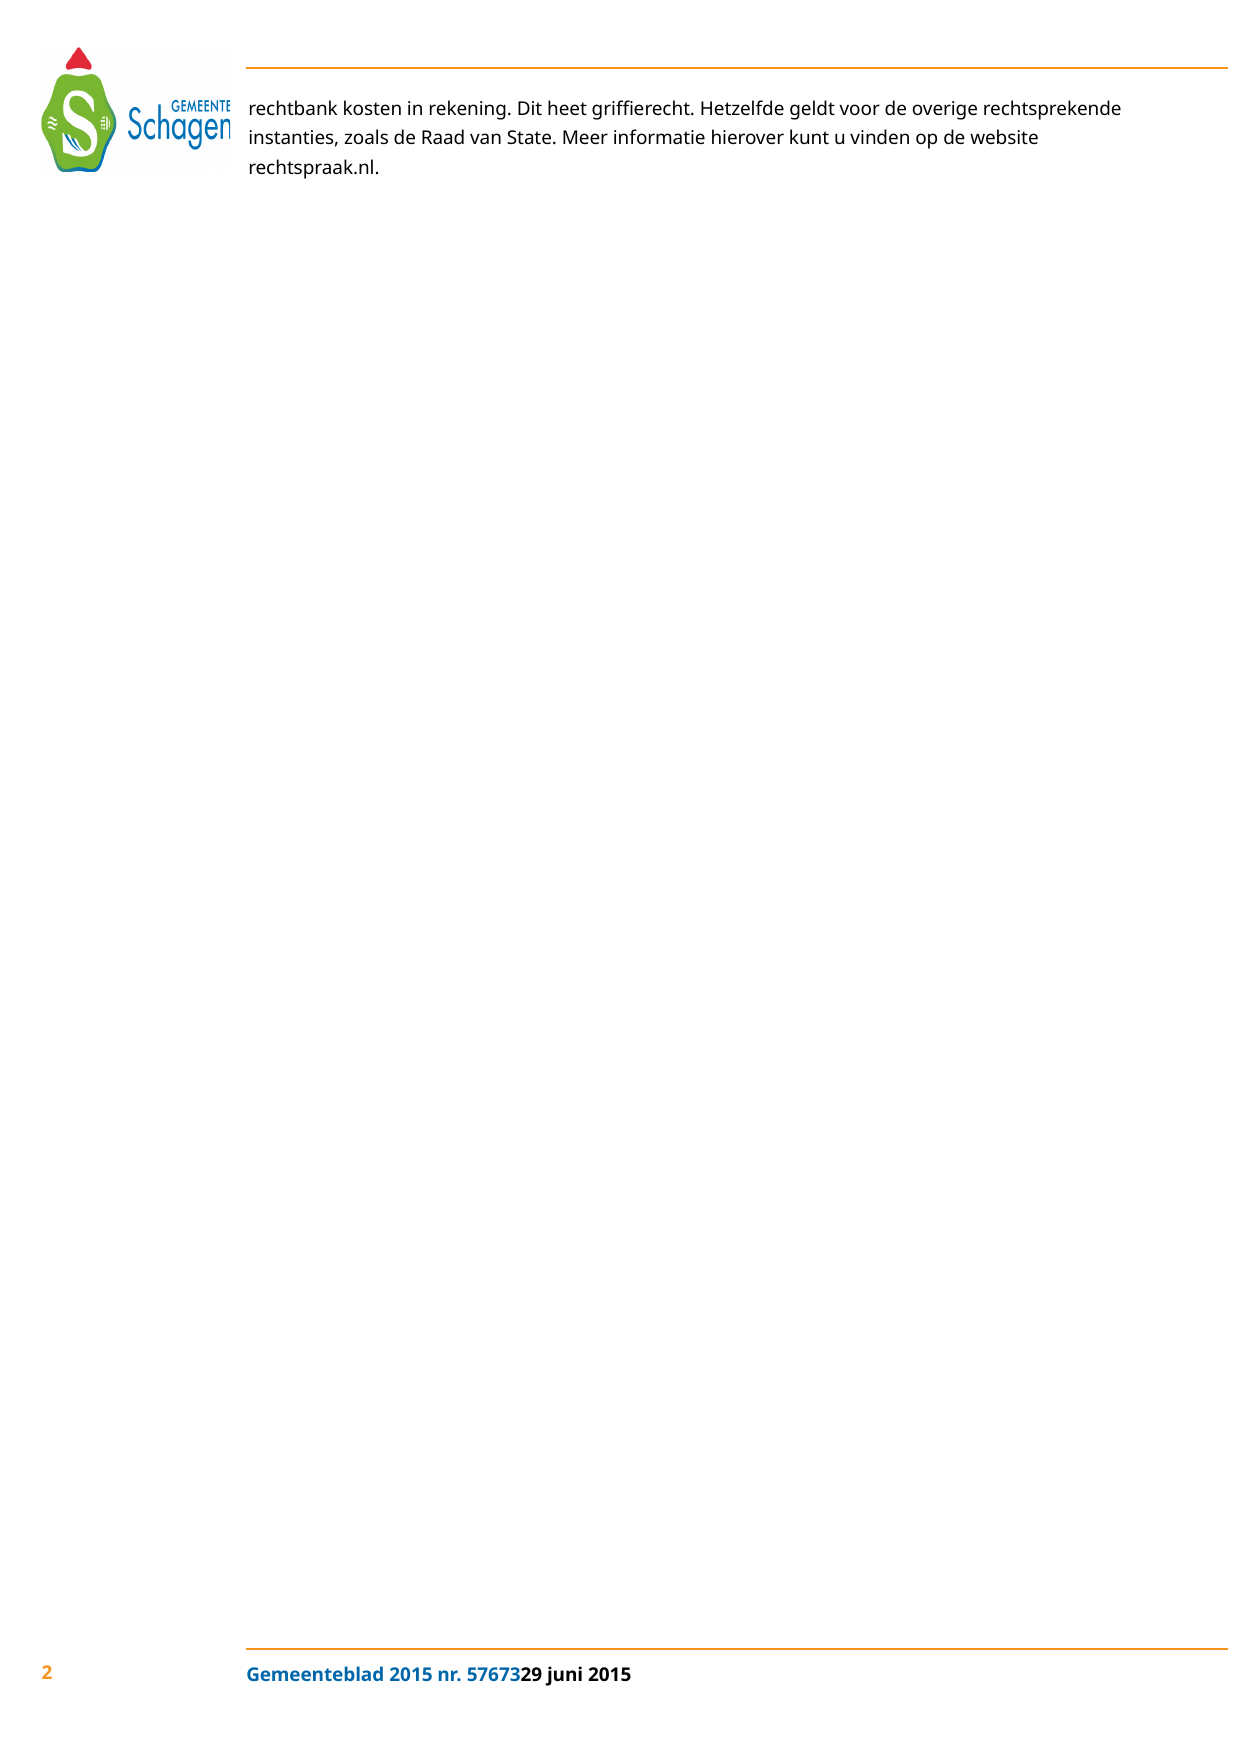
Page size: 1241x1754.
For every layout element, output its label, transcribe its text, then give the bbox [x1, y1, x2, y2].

picture [41, 47, 231, 172]
text rechtbank kosten in rekening. Dit heet griffierecht. Hetzelfde geldt voor de overige rechtsprekende instanties, zoals de Raad van State. Meer informatie hierover kunt u vinden op de website rechtspraak.nl. [248, 95, 1152, 180]
